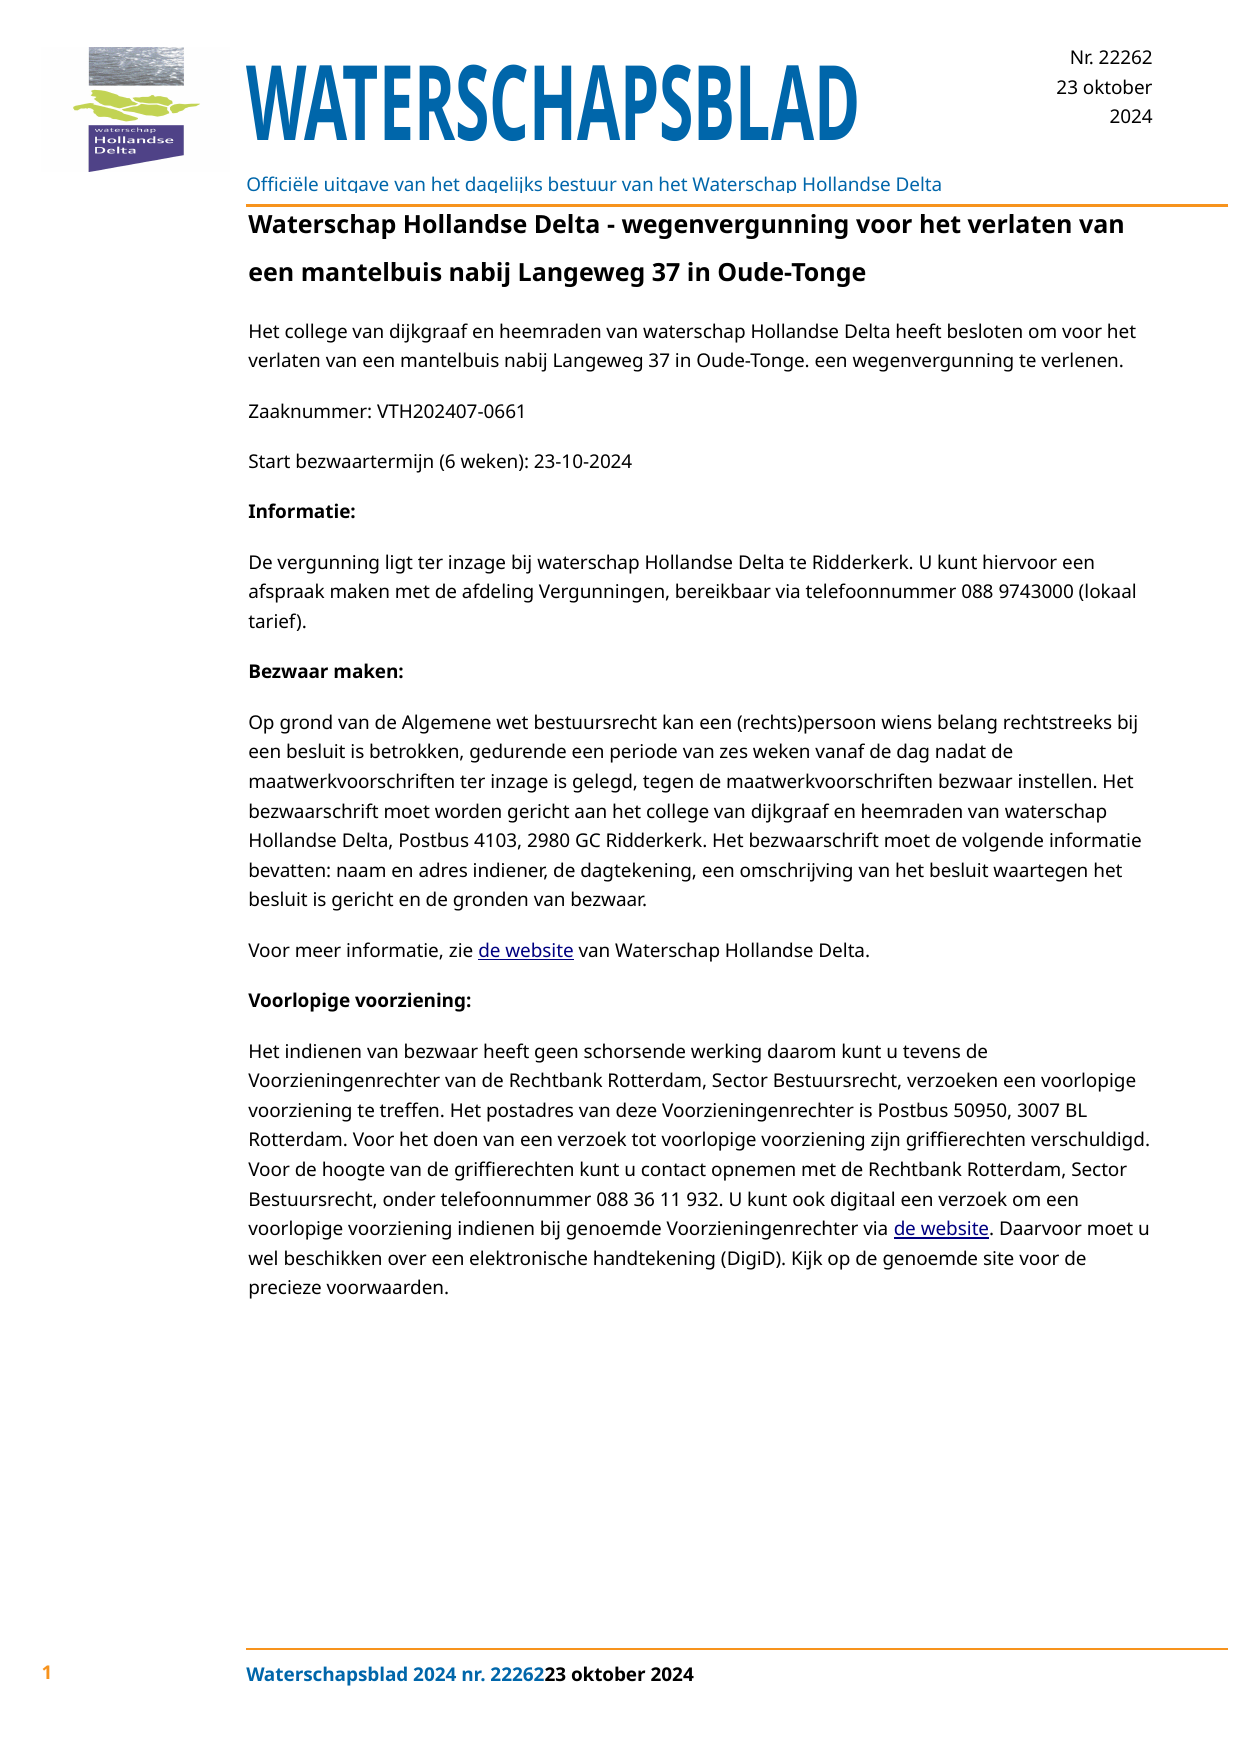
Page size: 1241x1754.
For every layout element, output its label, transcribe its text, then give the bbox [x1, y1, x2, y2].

text Het college van dijkgraaf en heemraden van waterschap Hollandse Delta heeft besloten om voor het verlaten van een mantelbuis nabij Langeweg 37 in Oude-Tonge. een wegenvergunning te verlenen. [248, 318, 1152, 373]
text Informatie: [248, 499, 1152, 524]
text De vergunning ligt ter inzage bij waterschap Hollandse Delta te Ridderkerk. U kunt hiervoor een afspraak maken met de afdeling Vergunningen, bereikbaar via telefoonnummer 088 9743000 (lokaal tarief). [248, 549, 1152, 634]
text Zaaknummer: VTH202407-0661 [248, 398, 1152, 424]
picture [41, 47, 231, 172]
text Bezwaar maken: [248, 659, 1152, 684]
text Start bezwaartermijn (6 weken): 23-10-2024 [248, 448, 1152, 474]
text Waterschap Hollandse Delta - wegenvergunning voor het verlaten van een mantelbuis nabij Langeweg 37 in Oude-Tonge [248, 207, 1152, 288]
text Voorlopige voorziening: [248, 987, 1152, 1013]
text Voor meer informatie, zie de website van Waterschap Hollandse Delta. [248, 937, 1152, 963]
text Op grond van de Algemene wet bestuursrecht kan een (rechts)persoon wiens belang rechtstreeks bij een besluit is betrokken, gedurende een periode van zes weken vanaf de dag nadat de maatwerkvoorschriften ter inzage is gelegd, tegen de maatwerkvoorschriften bezwaar instellen. Het bezwaarschrift moet worden gericht aan het college van dijkgraaf en heemraden van waterschap Hollandse Delta, Postbus 4103, 2980 GC Ridderkerk. Het bezwaarschrift moet de volgende informatie bevatten: naam en adres indiener, de dagtekening, een omschrijving van het besluit waartegen het besluit is gericht en de gronden van bezwaar. [248, 709, 1152, 912]
text Het indienen van bezwaar heeft geen schorsende werking daarom kunt u tevens de Voorzieningenrechter van de Rechtbank Rotterdam, Sector Bestuursrecht, verzoeken een voorlopige voorziening te treffen. Het postadres van deze Voorzieningenrechter is Postbus 50950, 3007 BL Rotterdam. Voor het doen van een verzoek tot voorlopige voorziening zijn griffierechten verschuldigd. Voor de hoogte van de griffierechten kunt u contact opnemen met de Rechtbank Rotterdam, Sector Bestuursrecht, onder telefoonnummer 088 36 11 932. U kunt ook digitaal een verzoek om een voorlopige voorziening indienen bij genoemde Voorzieningenrechter via de website. Daarvoor moet u wel beschikken over een elektronische handtekening (DigiD). Kijk op de genoemde site voor de precieze voorwaarden. [248, 1038, 1152, 1300]
